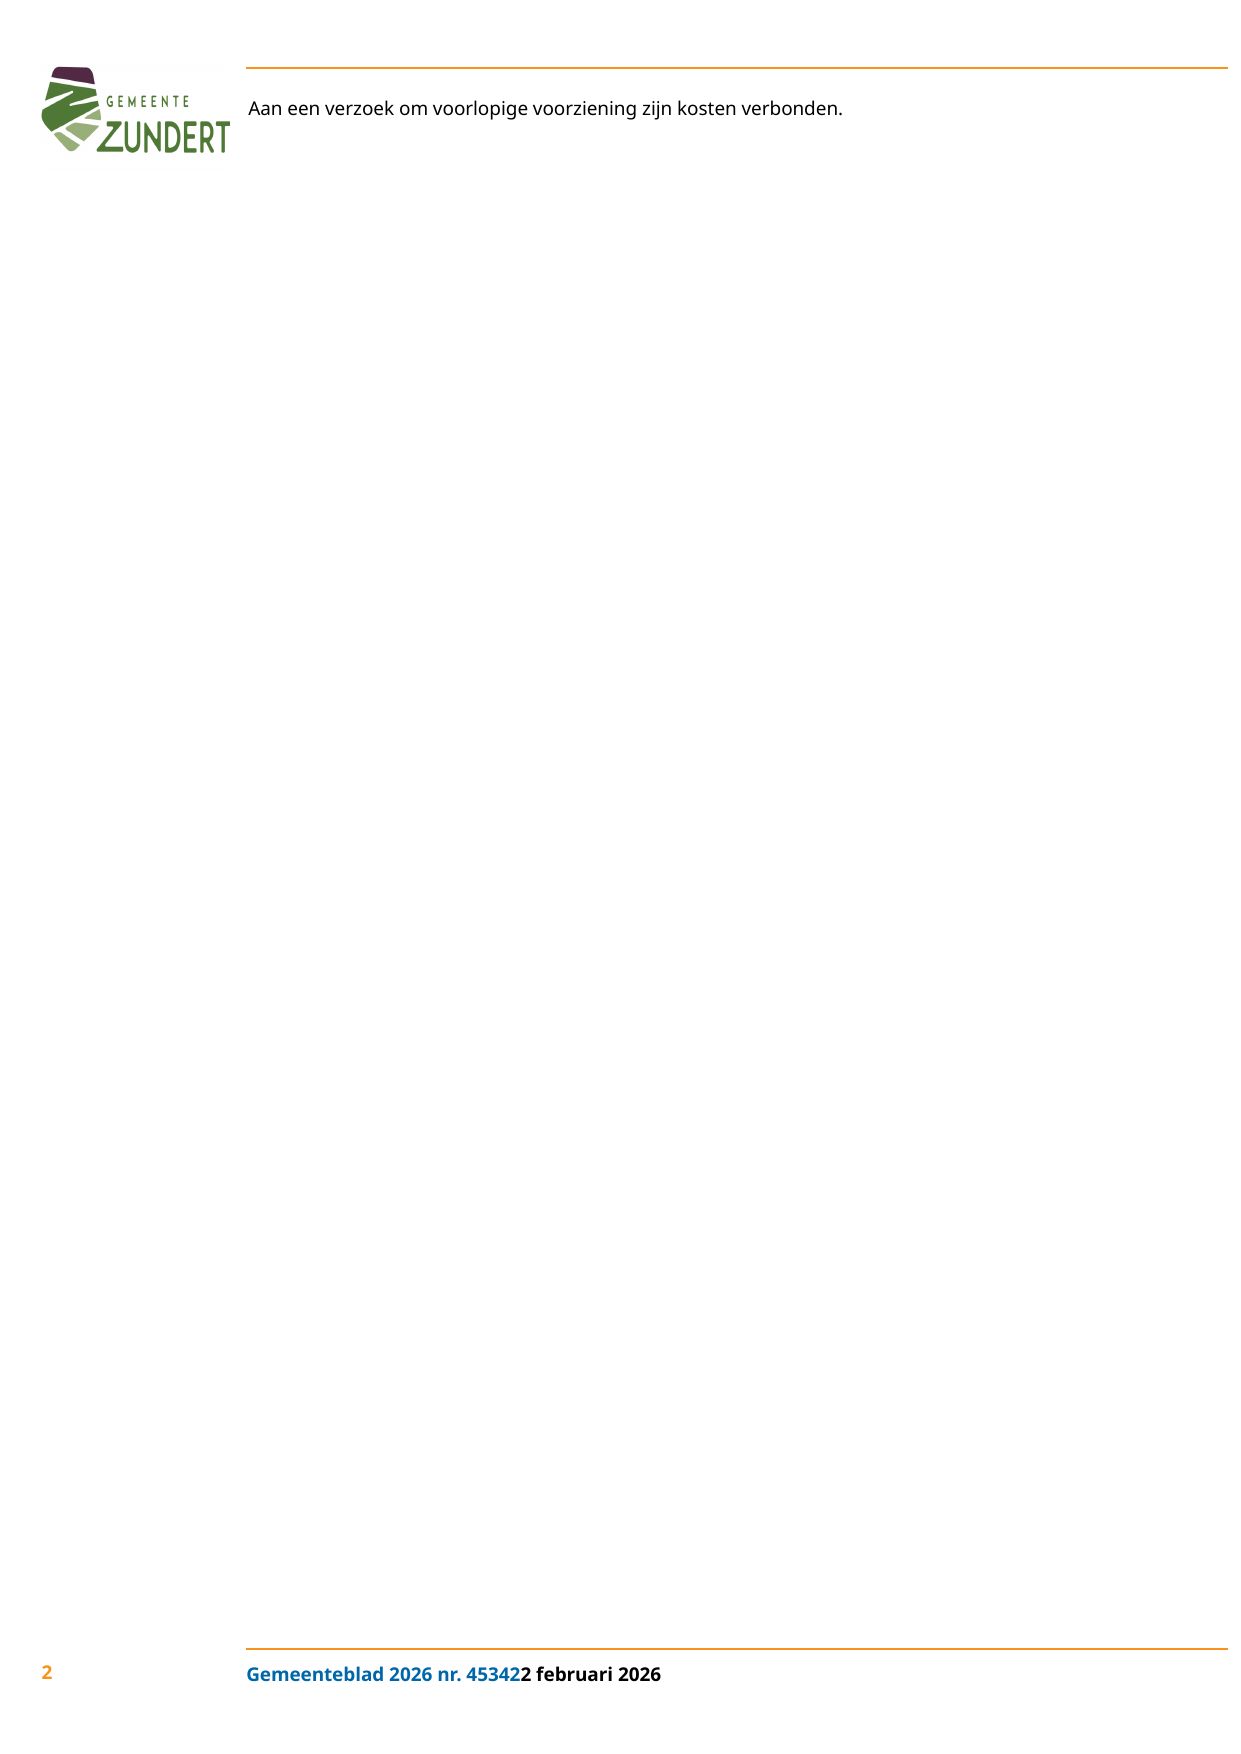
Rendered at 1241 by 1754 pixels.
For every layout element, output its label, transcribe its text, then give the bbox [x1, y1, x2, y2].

picture [41, 47, 231, 172]
text Aan een verzoek om voorlopige voorziening zijn kosten verbonden. [248, 95, 1152, 121]
